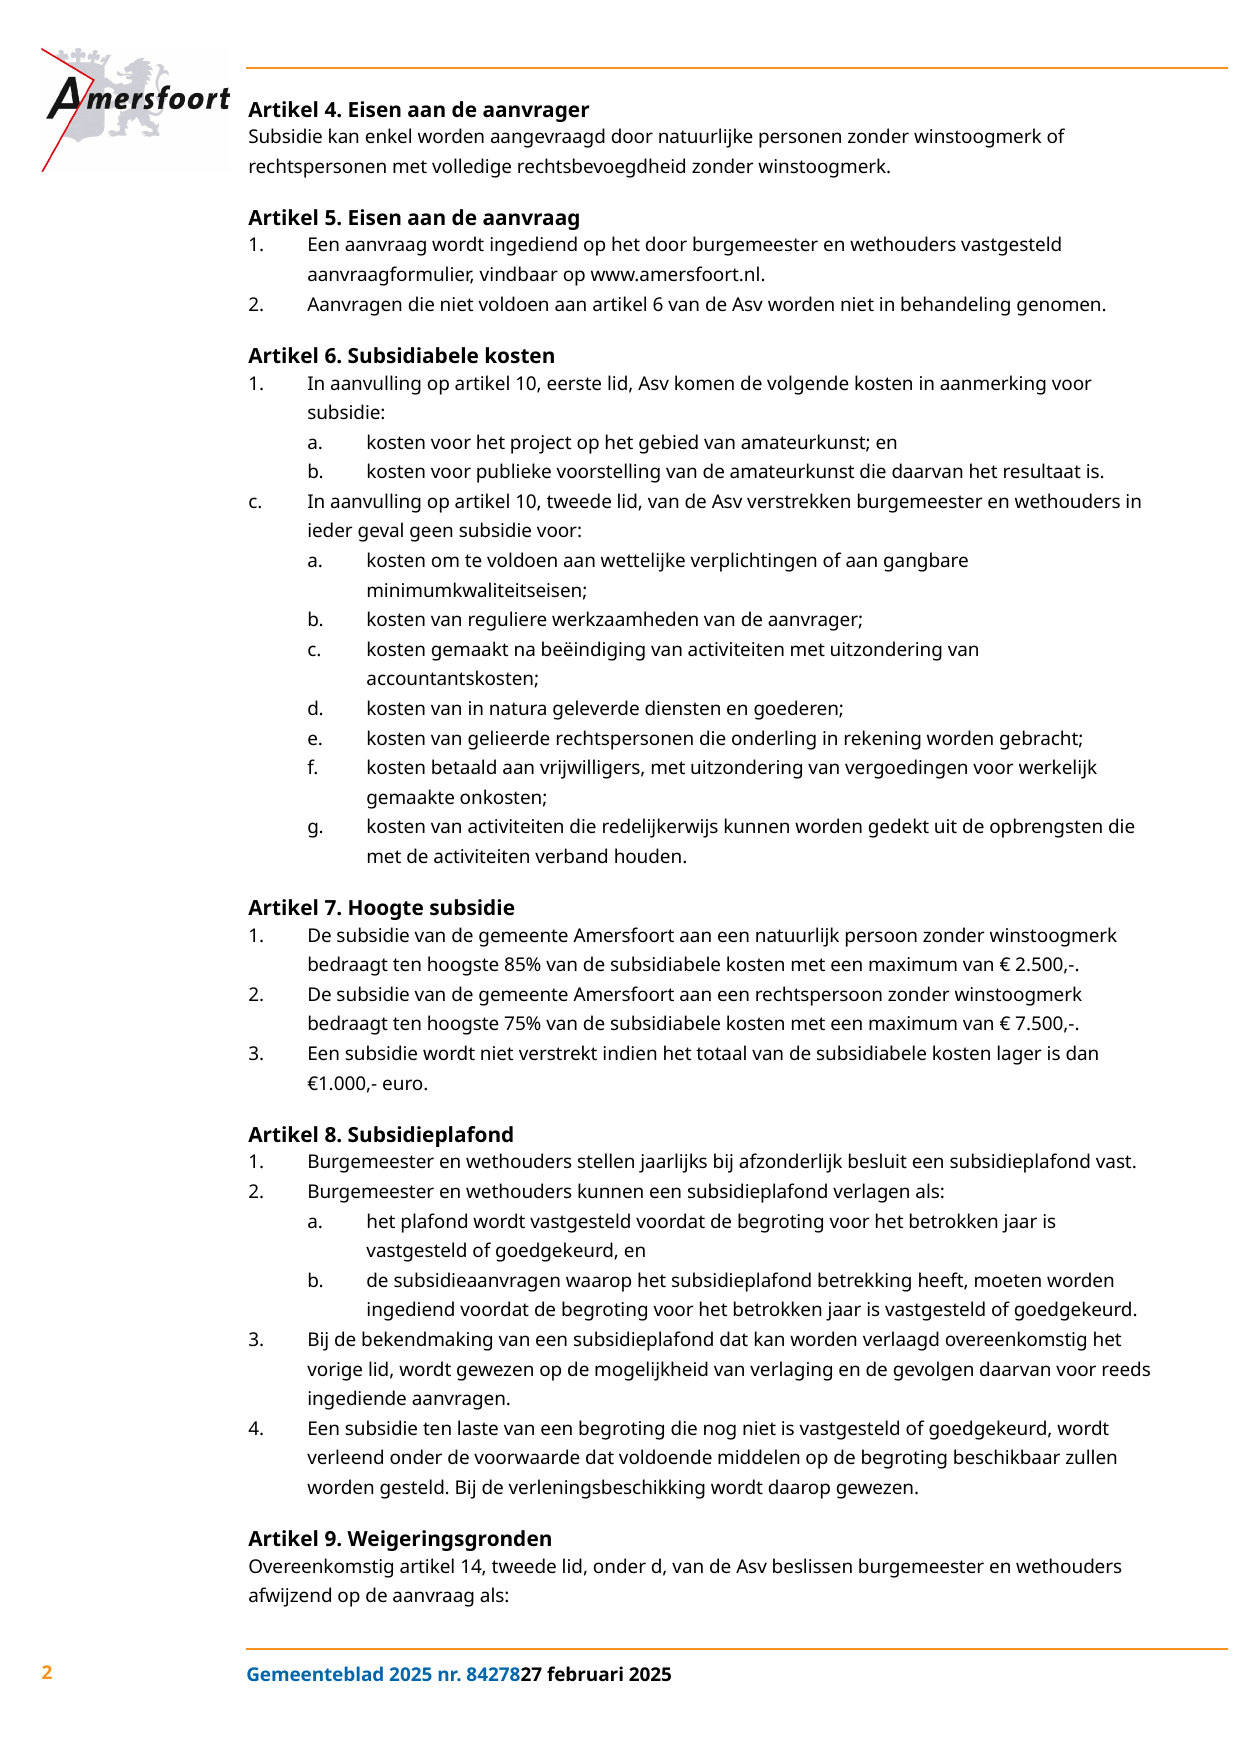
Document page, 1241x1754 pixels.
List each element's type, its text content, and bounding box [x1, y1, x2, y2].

list Burgemeester en wethouders kunnen een subsidieplafond verlagen als: [248, 1178, 1152, 1204]
list Bij de bekendmaking van een subsidieplafond dat kan worden verlaagd overeenkomstig het vorige lid, wordt gewezen op de mogelijkheid van verlaging en de gevolgen daarvan voor reeds ingediende aanvragen. [248, 1326, 1152, 1411]
list Een subsidie wordt niet verstrekt indien het totaal van de subsidiabele kosten lager is dan €1.000,- euro. [248, 1040, 1152, 1096]
text Subsidie kan enkel worden aangevraagd door natuurlijke personen zonder winstoogmerk of rechtspersonen met volledige rechtsbevoegdheid zonder winstoogmerk. [248, 123, 1152, 178]
list In aanvulling op artikel 10, eerste lid, Asv komen de volgende kosten in aanmerking voor subsidie: [248, 370, 1152, 425]
list kosten gemaakt na beëindiging van activiteiten met uitzondering van accountantskosten; [307, 636, 1152, 691]
list Aanvragen die niet voldoen aan artikel 6 van de Asv worden niet in behandeling genomen. [248, 291, 1152, 317]
text Artikel 6. Subsidiabele kosten [248, 341, 1152, 370]
list De subsidie van de gemeente Amersfoort aan een rechtspersoon zonder winstoogmerk bedraagt ten hoogste 75% van de subsidiabele kosten met een maximum van € 7.500,-. [248, 981, 1152, 1036]
picture [41, 47, 231, 172]
list kosten betaald aan vrijwilligers, met uitzondering van vergoedingen voor werkelijk gemaakte onkosten; [307, 754, 1152, 809]
list de subsidieaanvragen waarop het subsidieplafond betrekking heeft, moeten worden ingediend voordat de begroting voor het betrokken jaar is vastgesteld of goedgekeurd. [307, 1267, 1152, 1322]
list kosten voor het project op het gebied van amateurkunst; en [307, 429, 1152, 454]
list Een aanvraag wordt ingediend op het door burgemeester en wethouders vastgesteld aanvraagformulier, vindbaar op www.amersfoort.nl. [248, 232, 1152, 287]
text Overeenkomstig artikel 14, tweede lid, onder d, van de Asv beslissen burgemeester en wethouders afwijzend op de aanvraag als: [248, 1553, 1152, 1608]
list kosten van activiteiten die redelijkerwijs kunnen worden gedekt uit de opbrengsten die met de activiteiten verband houden. [307, 813, 1152, 869]
text Artikel 8. Subsidieplafond [248, 1120, 1152, 1149]
list kosten van gelieerde rechtspersonen die onderling in rekening worden gebracht; [307, 725, 1152, 750]
list kosten van in natura geleverde diensten en goederen; [307, 695, 1152, 721]
list Burgemeester en wethouders stellen jaarlijks bij afzonderlijk besluit een subsidieplafond vast. [248, 1149, 1152, 1174]
text Artikel 4. Eisen aan de aanvrager [248, 95, 1152, 123]
list kosten van reguliere werkzaamheden van de aanvrager; [307, 606, 1152, 632]
list De subsidie van de gemeente Amersfoort aan een natuurlijk persoon zonder winstoogmerk bedraagt ten hoogste 85% van de subsidiabele kosten met een maximum van € 2.500,-. [248, 922, 1152, 977]
text Artikel 5. Eisen aan de aanvraag [248, 203, 1152, 232]
list kosten voor publieke voorstelling van de amateurkunst die daarvan het resultaat is. [307, 458, 1152, 484]
text Artikel 7. Hoogte subsidie [248, 893, 1152, 922]
list het plafond wordt vastgesteld voordat de begroting voor het betrokken jaar is vastgesteld of goedgekeurd, en [307, 1208, 1152, 1263]
list In aanvulling op artikel 10, tweede lid, van de Asv verstrekken burgemeester en wethouders in ieder geval geen subsidie voor: [248, 488, 1152, 543]
list kosten om te voldoen aan wettelijke verplichtingen of aan gangbare minimumkwaliteitseisen; [307, 547, 1152, 602]
list Een subsidie ten laste van een begroting die nog niet is vastgesteld of goedgekeurd, wordt verleend onder de voorwaarde dat voldoende middelen op de begroting beschikbaar zullen worden gesteld. Bij de verleningsbeschikking wordt daarop gewezen. [248, 1415, 1152, 1500]
text Artikel 9. Weigeringsgronden [248, 1524, 1152, 1553]
